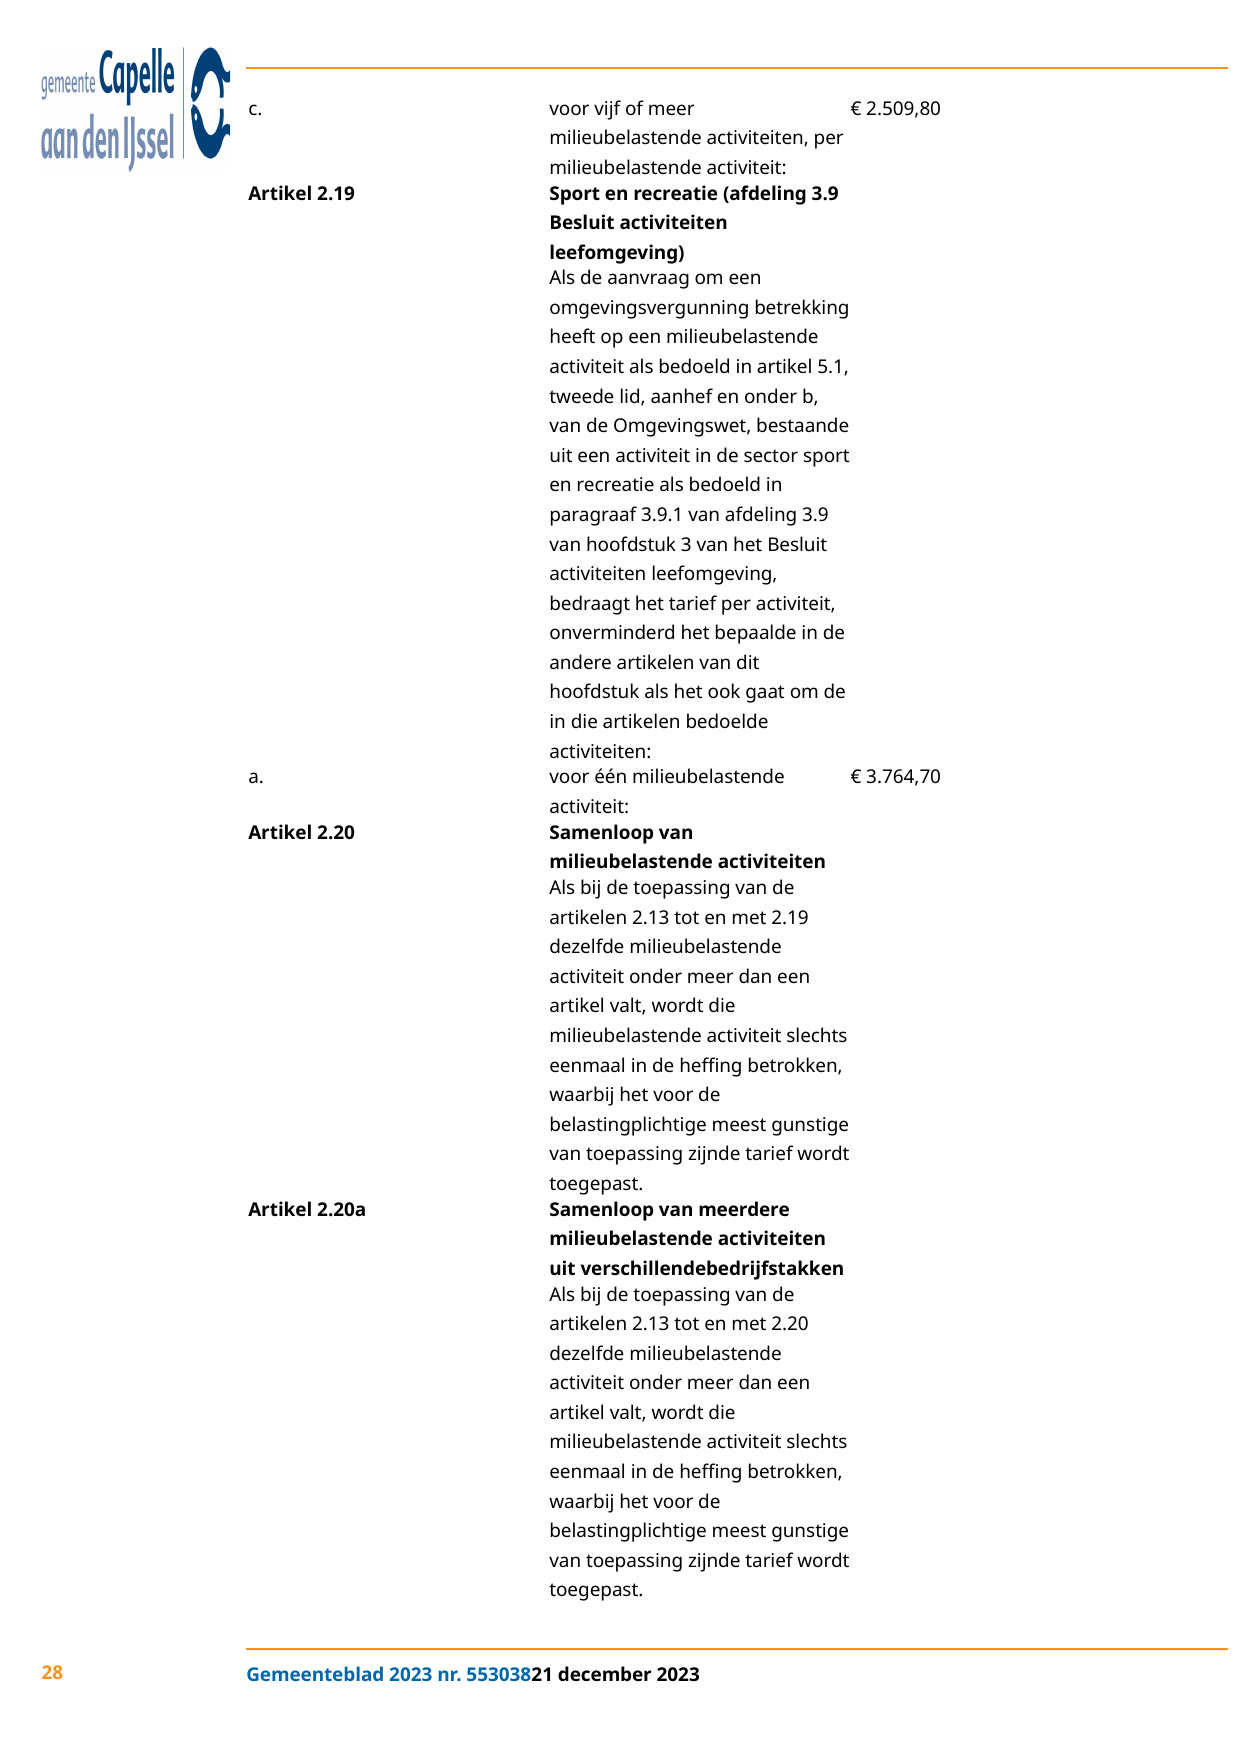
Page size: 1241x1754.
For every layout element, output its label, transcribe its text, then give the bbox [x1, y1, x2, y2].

table_cell [850, 1196, 1152, 1281]
table_cell Artikel 2.20 [248, 819, 549, 874]
table_cell [850, 180, 1152, 264]
table_cell [850, 819, 1152, 874]
picture [41, 47, 231, 172]
table_cell Sport en recreatie (afdeling 3.9 Besluit activiteiten leefomgeving) [549, 180, 850, 264]
table_cell Samenloop van meerdere milieubelastende activiteiten uit verschillendebedrijfstakken [549, 1196, 850, 1281]
table_cell Als bij de toepassing van de artikelen 2.13 tot en met 2.19 dezelfde milieubelastende activiteit onder meer dan een artikel valt, wordt die milieubelastende activiteit slechts eenmaal in de heffing betrokken, waarbij het voor de belastingplichtige meest gunstige van toepassing zijnde tarief wordt toegepast. [549, 874, 850, 1196]
table_cell a. [248, 764, 549, 819]
table_cell [850, 265, 1152, 764]
table_cell € 2.509,80 [850, 95, 1152, 180]
table_cell c. [248, 95, 549, 180]
table_cell [850, 1281, 1152, 1602]
table_cell Artikel 2.19 [248, 180, 549, 264]
table_cell € 3.764,70 [850, 764, 1152, 819]
table_cell [248, 874, 549, 1196]
table_cell [248, 1281, 549, 1602]
table_cell [850, 874, 1152, 1196]
table_cell Als de aanvraag om een omgevingsvergunning betrekking heeft op een milieubelastende activiteit als bedoeld in artikel 5.1, tweede lid, aanhef en onder b, van de Omgevingswet, bestaande uit een activiteit in de sector sport en recreatie als bedoeld in paragraaf 3.9.1 van afdeling 3.9 van hoofdstuk 3 van het Besluit activiteiten leefomgeving, bedraagt het tarief per activiteit, onverminderd het bepaalde in de andere artikelen van dit hoofdstuk als het ook gaat om de in die artikelen bedoelde activiteiten: [549, 265, 850, 764]
table_cell Als bij de toepassing van de artikelen 2.13 tot en met 2.20 dezelfde milieubelastende activiteit onder meer dan een artikel valt, wordt die milieubelastende activiteit slechts eenmaal in de heffing betrokken, waarbij het voor de belastingplichtige meest gunstige van toepassing zijnde tarief wordt toegepast. [549, 1281, 850, 1602]
table_cell [248, 265, 549, 764]
table_cell voor één milieubelastende activiteit: [549, 764, 850, 819]
table_cell Samenloop van milieubelastende activiteiten [549, 819, 850, 874]
table_cell voor vijf of meer milieubelastende activiteiten, per milieubelastende activiteit: [549, 95, 850, 180]
table_cell Artikel 2.20a [248, 1196, 549, 1281]
